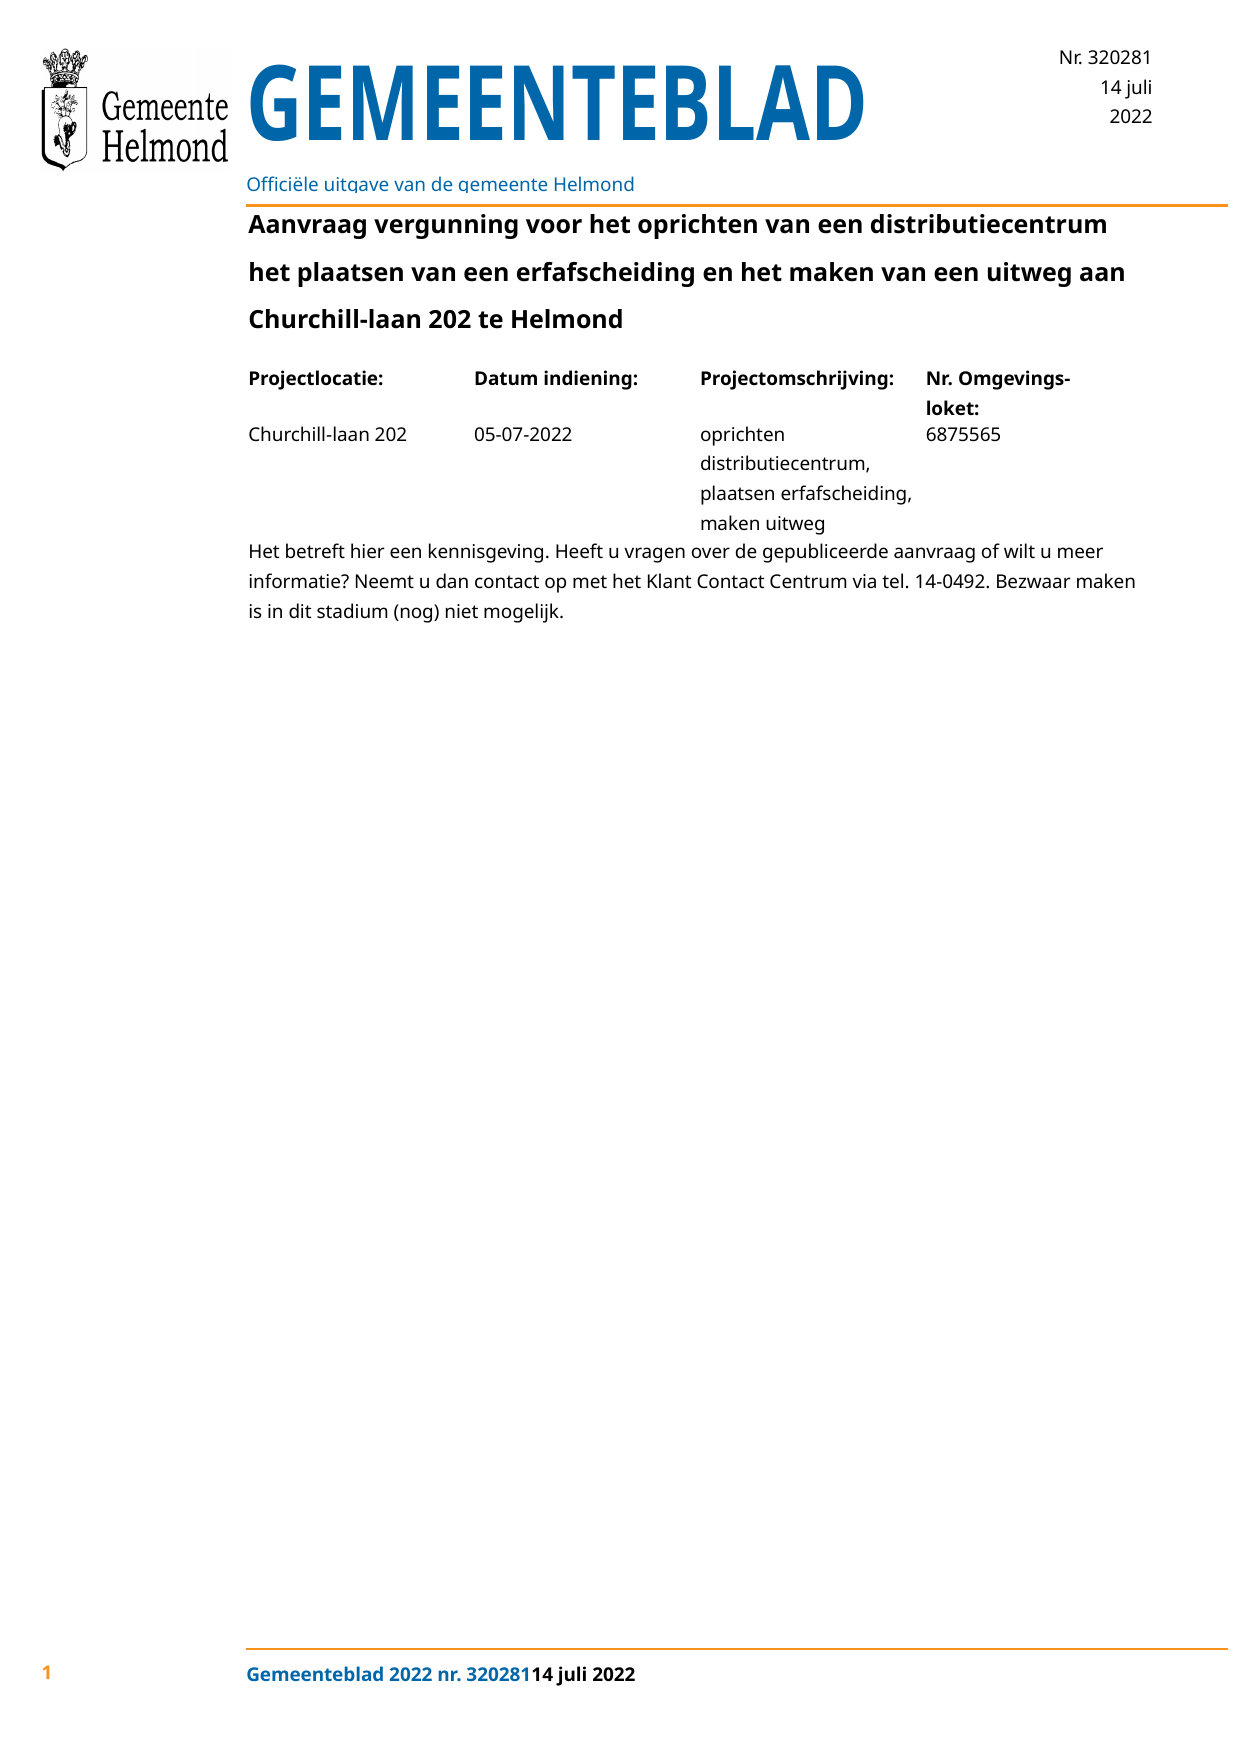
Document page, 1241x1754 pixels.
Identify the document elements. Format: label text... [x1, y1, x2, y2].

table_header Projectlocatie: [248, 366, 474, 421]
table_header Datum indiening: [474, 366, 700, 421]
picture [41, 47, 231, 172]
table_header Nr. Omgevings- loket: [926, 366, 1152, 421]
table_header Projectomschrijving: [700, 366, 926, 421]
table_cell Churchill-laan 202 [248, 421, 474, 535]
table_cell 05-07-2022 [474, 421, 700, 535]
text Het betreft hier een kennisgeving. Heeft u vragen over de gepubliceerde aanvraag of wilt u meer informatie? Neemt u dan contact op met het Klant Contact Centrum via tel. 14-0492. Bezwaar maken is in dit stadium (nog) niet mogelijk. [248, 539, 1152, 623]
table_cell 6875565 [926, 421, 1152, 535]
table_cell oprichten distributiecentrum, plaatsen erfafscheiding, maken uitweg [700, 421, 926, 535]
text Aanvraag vergunning voor het oprichten van een distributiecentrum het plaatsen van een erfafscheiding en het maken van een uitweg aan Churchill-laan 202 te Helmond [248, 207, 1152, 336]
